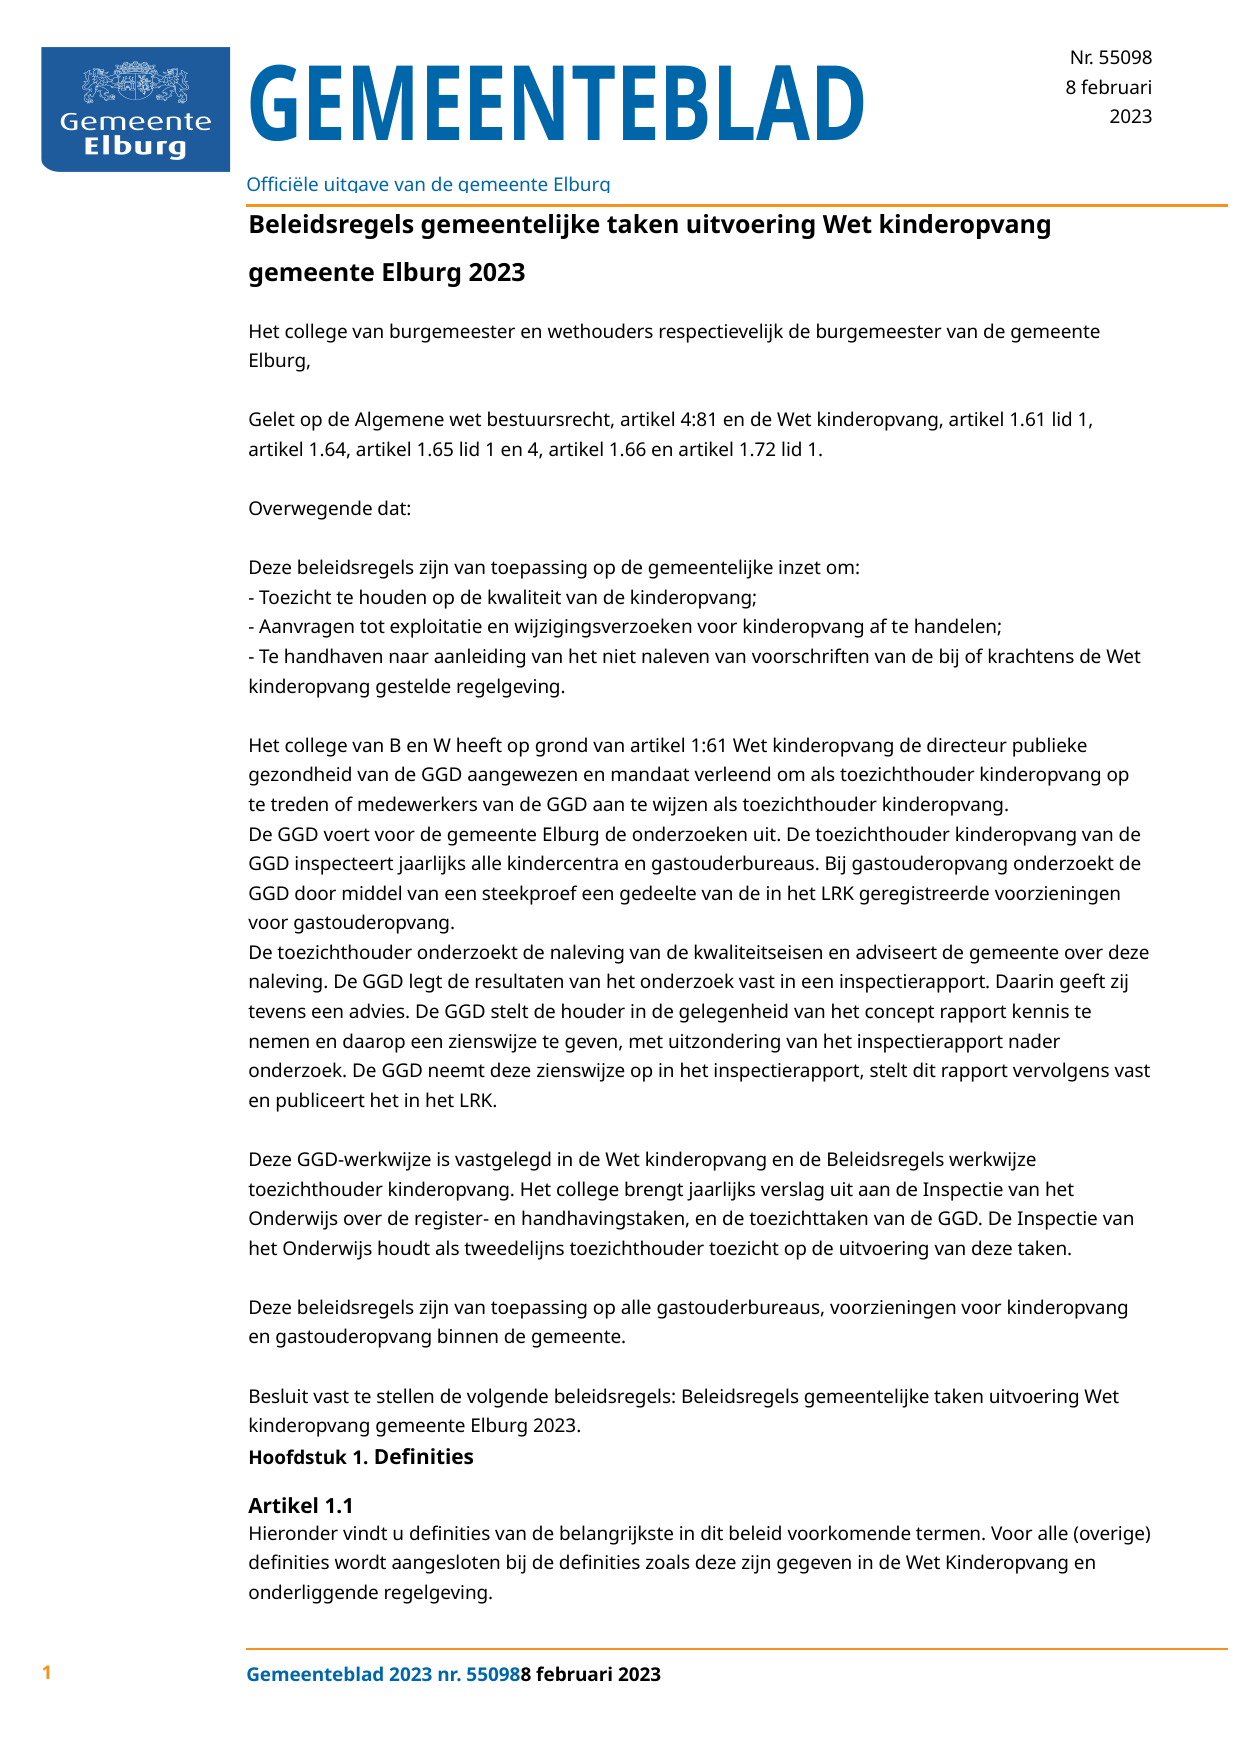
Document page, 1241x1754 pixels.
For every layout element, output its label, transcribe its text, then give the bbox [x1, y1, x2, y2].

text Gelet op de Algemene wet bestuursrecht, artikel 4:81 en de Wet kinderopvang, artikel 1.61 lid 1, artikel 1.64, artikel 1.65 lid 1 en 4, artikel 1.66 en artikel 1.72 lid 1. [248, 407, 1152, 462]
text Hieronder vindt u definities van de belangrijkste in dit beleid voorkomende termen. Voor alle (overige) definities wordt aangesloten bij de definities zoals deze zijn gegeven in de Wet Kinderopvang en onderliggende regelgeving. [248, 1520, 1152, 1605]
text Besluit vast te stellen de volgende beleidsregels: Beleidsregels gemeentelijke taken uitvoering Wet kinderopvang gemeente Elburg 2023. [248, 1383, 1152, 1438]
text Deze GGD-werkwijze is vastgelegd in de Wet kinderopvang en de Beleidsregels werkwijze toezichthouder kinderopvang. Het college brengt jaarlijks verslag uit aan de Inspectie van het Onderwijs over de register- en handhavingstaken, en de toezichttaken van de GGD. De Inspectie van het Onderwijs houdt als tweedelijns toezichthouder toezicht op de uitvoering van deze taken. [248, 1146, 1152, 1261]
text De GGD voert voor de gemeente Elburg de onderzoeken uit. De toezichthouder kinderopvang van de GGD inspecteert jaarlijks alle kindercentra en gastouderbureaus. Bij gastouderopvang onderzoekt de GGD door middel van een steekproef een gedeelte van de in het LRK geregistreerde voorzieningen voor gastouderopvang. [248, 821, 1152, 935]
text - Te handhaven naar aanleiding van het niet naleven van voorschriften van de bij of krachtens de Wet kinderopvang gestelde regelgeving. [248, 643, 1152, 699]
text - Aanvragen tot exploitatie en wijzigingsverzoeken voor kinderopvang af te handelen; [248, 614, 1152, 639]
text De toezichthouder onderzoekt de naleving van de kwaliteitseisen en adviseert de gemeente over deze naleving. De GGD legt de resultaten van het onderzoek vast in een inspectierapport. Daarin geeft zij tevens een advies. De GGD stelt de houder in de gelegenheid van het concept rapport kennis te nemen en daarop een zienswijze te geven, met uitzondering van het inspectierapport nader onderzoek. De GGD neemt deze zienswijze op in het inspectierapport, stelt dit rapport vervolgens vast en publiceert het in het LRK. [248, 939, 1152, 1113]
text Hoofdstuk 1. Definities [248, 1442, 1152, 1471]
picture [41, 47, 231, 172]
text Beleidsregels gemeentelijke taken uitvoering Wet kinderopvang gemeente Elburg 2023 [248, 207, 1152, 288]
text Deze beleidsregels zijn van toepassing op de gemeentelijke inzet om: [248, 554, 1152, 580]
text - Toezicht te houden op de kwaliteit van de kinderopvang; [248, 584, 1152, 610]
text Het college van B en W heeft op grond van artikel 1:61 Wet kinderopvang de directeur publieke gezondheid van de GGD aangewezen en mandaat verleend om als toezichthouder kinderopvang op te treden of medewerkers van de GGD aan te wijzen als toezichthouder kinderopvang. [248, 732, 1152, 817]
text Deze beleidsregels zijn van toepassing op alle gastouderbureaus, voorzieningen voor kinderopvang en gastouderopvang binnen de gemeente. [248, 1294, 1152, 1349]
text Artikel 1.1 [248, 1491, 1152, 1520]
text Het college van burgemeester en wethouders respectievelijk de burgemeester van de gemeente Elburg, [248, 318, 1152, 373]
text Overwegende dat: [248, 495, 1152, 521]
